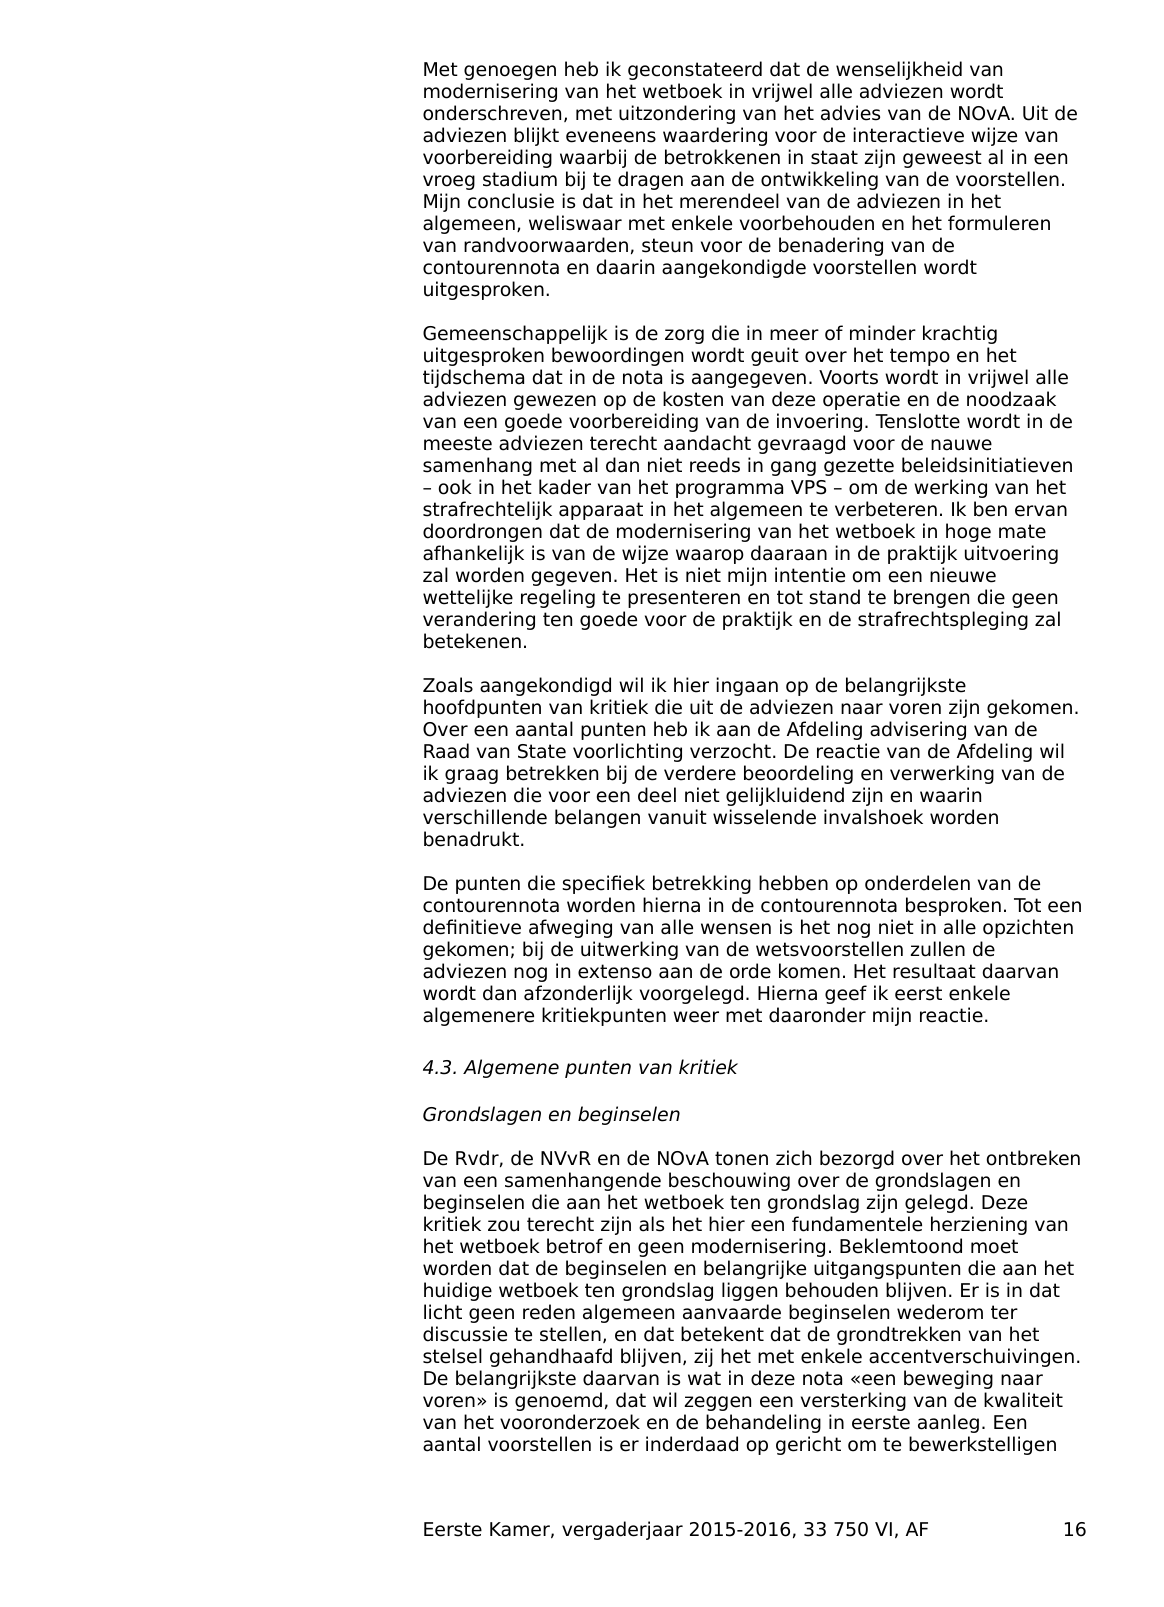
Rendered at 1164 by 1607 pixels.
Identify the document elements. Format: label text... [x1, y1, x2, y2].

text De Rvdr, de NVvR en de NOvA tonen zich bezorgd over het ontbreken van een samenhangende beschouwing over de grondslagen en beginselen die aan het wetboek ten grondslag zijn gelegd. Deze kritiek zou terecht zijn als het hier een fundamentele herziening van het wetboek betrof en geen modernisering. Beklemtoond moet worden dat de beginselen en belangrijke uitgangspunten die aan het huidige wetboek ten grondslag liggen behouden blijven. Er is in dat licht geen reden algemeen aanvaarde beginselen wederom ter discussie te stellen, en dat betekent dat de grondtrekken van het stelsel gehandhaafd blijven, zij het met enkele accentverschuivingen. De belangrijkste daarvan is wat in deze nota «een beweging naar voren» is genoemd, dat wil zeggen een versterking van de kwaliteit van het vooronderzoek en de behandeling in eerste aanleg. Een aantal voorstellen is er inderdaad op gericht om te bewerkstelligen [422, 1148, 1087, 1456]
text Zoals aangekondigd wil ik hier ingaan op de belangrijkste hoofdpunten van kritiek die uit de adviezen naar voren zijn gekomen. Over een aantal punten heb ik aan de Afdeling advisering van de Raad van State voorlichting verzocht. De reactie van de Afdeling wil ik graag betrekken bij de verdere beoordeling en verwerking van de adviezen die voor een deel niet gelijkluidend zijn en waarin verschillende belangen vanuit wisselende invalshoek worden benadrukt. [422, 675, 1087, 851]
subtitle Grondslagen en beginselen [422, 1104, 1087, 1126]
text De punten die specifiek betrekking hebben op onderdelen van de contourennota worden hierna in de contourennota besproken. Tot een definitieve afweging van alle wensen is het nog niet in alle opzichten gekomen; bij de uitwerking van de wetsvoorstellen zullen de adviezen nog in extenso aan de orde komen. Het resultaat daarvan wordt dan afzonderlijk voorgelegd. Hierna geef ik eerst enkele algemenere kritiekpunten weer met daaronder mijn reactie. [422, 873, 1087, 1027]
subtitle 4.3. Algemene punten van kritiek [422, 1057, 1087, 1079]
text Gemeenschappelijk is de zorg die in meer of minder krachtig uitgesproken bewoordingen wordt geuit over het tempo en het tijdschema dat in de nota is aangegeven. Voorts wordt in vrijwel alle adviezen gewezen op de kosten van deze operatie en de noodzaak van een goede voorbereiding van de invoering. Tenslotte wordt in de meeste adviezen terecht aandacht gevraagd voor de nauwe samenhang met al dan niet reeds in gang gezette beleidsinitiatieven – ook in het kader van het programma VPS – om de werking van het strafrechtelijk apparaat in het algemeen te verbeteren. Ik ben ervan doordrongen dat de modernisering van het wetboek in hoge mate afhankelijk is van de wijze waarop daaraan in de praktijk uitvoering zal worden gegeven. Het is niet mijn intentie om een nieuwe wettelijke regeling te presenteren en tot stand te brengen die geen verandering ten goede voor de praktijk en de strafrechtspleging zal betekenen. [422, 323, 1087, 653]
text Met genoegen heb ik geconstateerd dat de wenselijkheid van modernisering van het wetboek in vrijwel alle adviezen wordt onderschreven, met uitzondering van het advies van de NOvA. Uit de adviezen blijkt eveneens waardering voor de interactieve wijze van voorbereiding waarbij de betrokkenen in staat zijn geweest al in een vroeg stadium bij te dragen aan de ontwikkeling van de voorstellen. Mijn conclusie is dat in het merendeel van de adviezen in het algemeen, weliswaar met enkele voorbehouden en het formuleren van randvoorwaarden, steun voor de benadering van de contourennota en daarin aangekondigde voorstellen wordt uitgesproken. [422, 59, 1087, 301]
